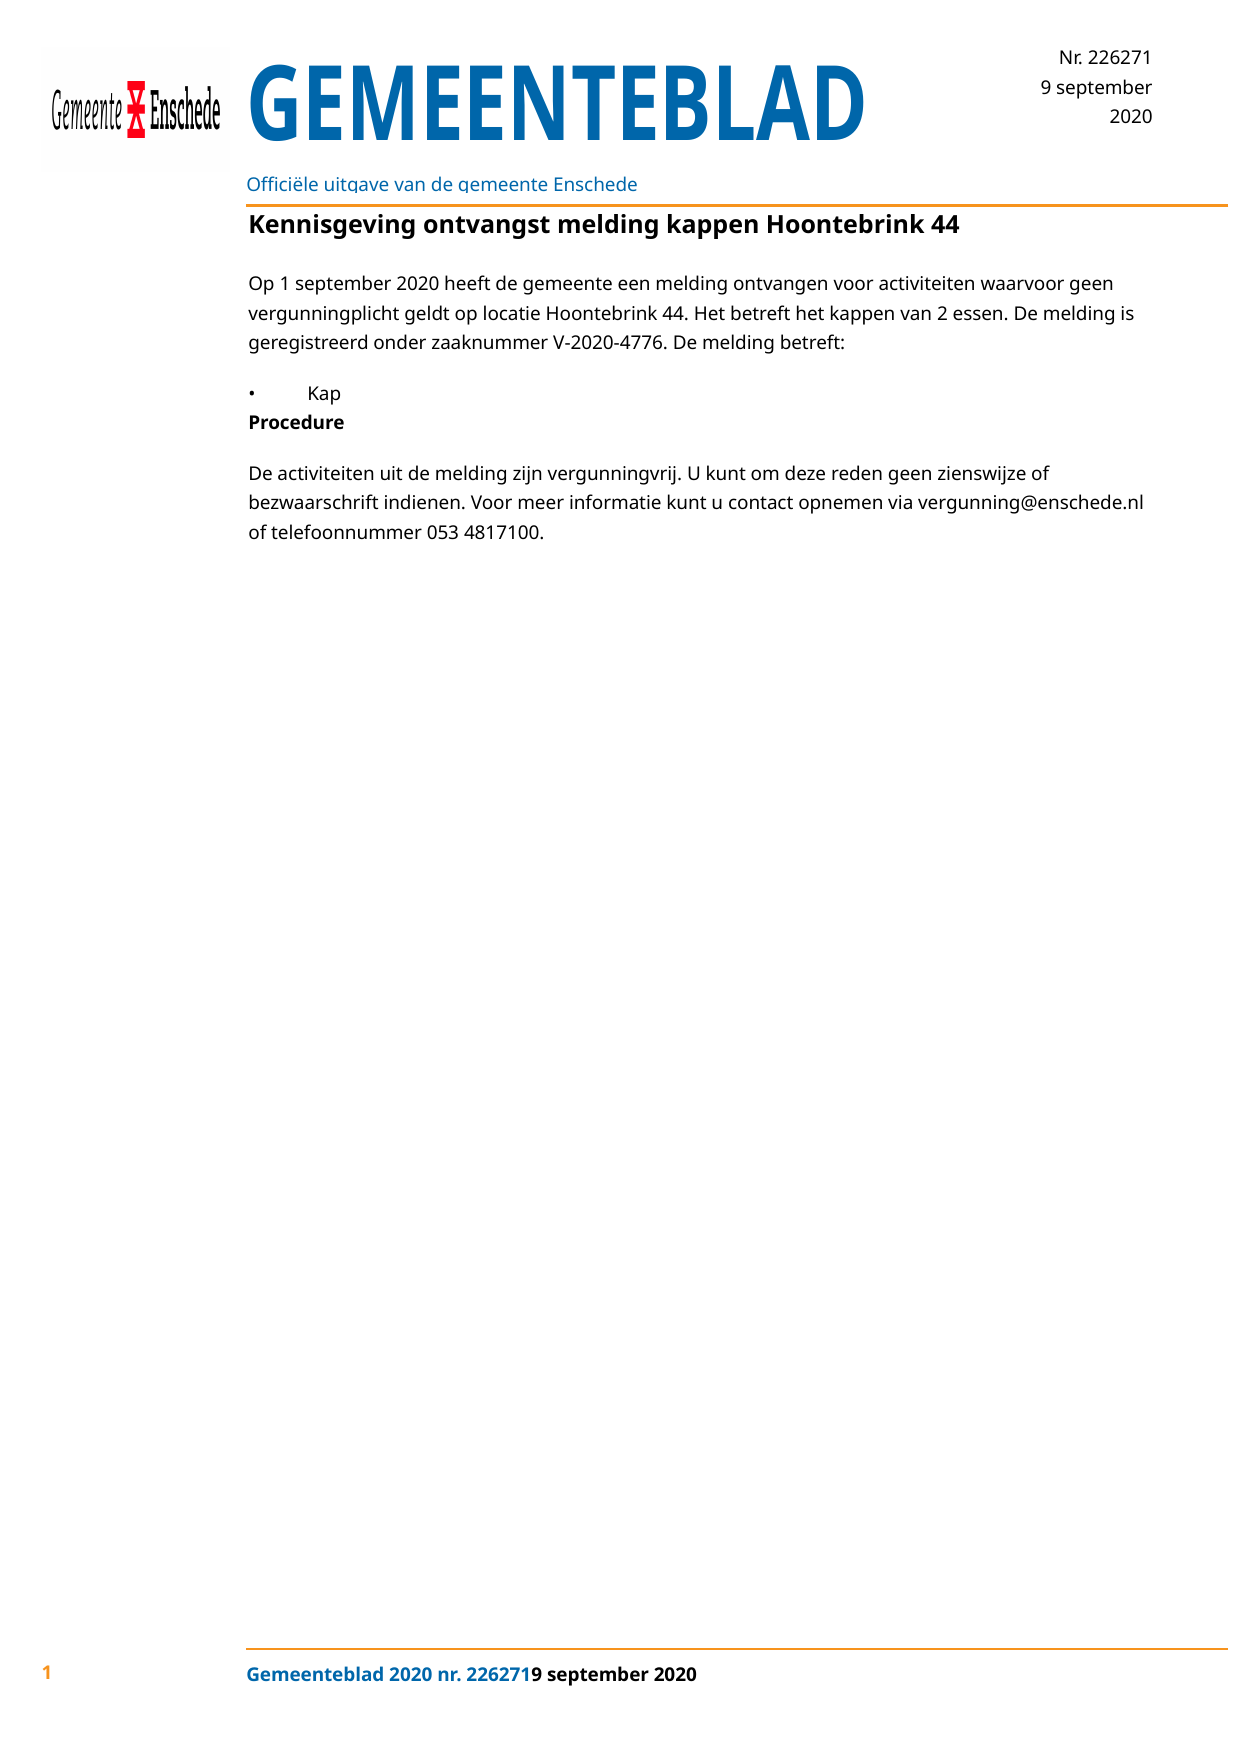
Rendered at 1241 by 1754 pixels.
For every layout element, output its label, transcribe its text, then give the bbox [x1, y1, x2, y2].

list Kap [248, 380, 1152, 406]
text De activiteiten uit de melding zijn vergunningvrij. U kunt om deze reden geen zienswijze of bezwaarschrift indienen. Voor meer informatie kunt u contact opnemen via vergunning@enschede.nl of telefoonnummer 053 4817100. [248, 460, 1152, 545]
picture [41, 47, 231, 172]
text Procedure [248, 409, 1152, 435]
text Op 1 september 2020 heeft de gemeente een melding ontvangen voor activiteiten waarvoor geen vergunningplicht geldt op locatie Hoontebrink 44. Het betreft het kappen van 2 essen. De melding is geregistreerd onder zaaknummer V-2020-4776. De melding betreft: [248, 270, 1152, 355]
text Kennisgeving ontvangst melding kappen Hoontebrink 44 [248, 207, 1152, 241]
